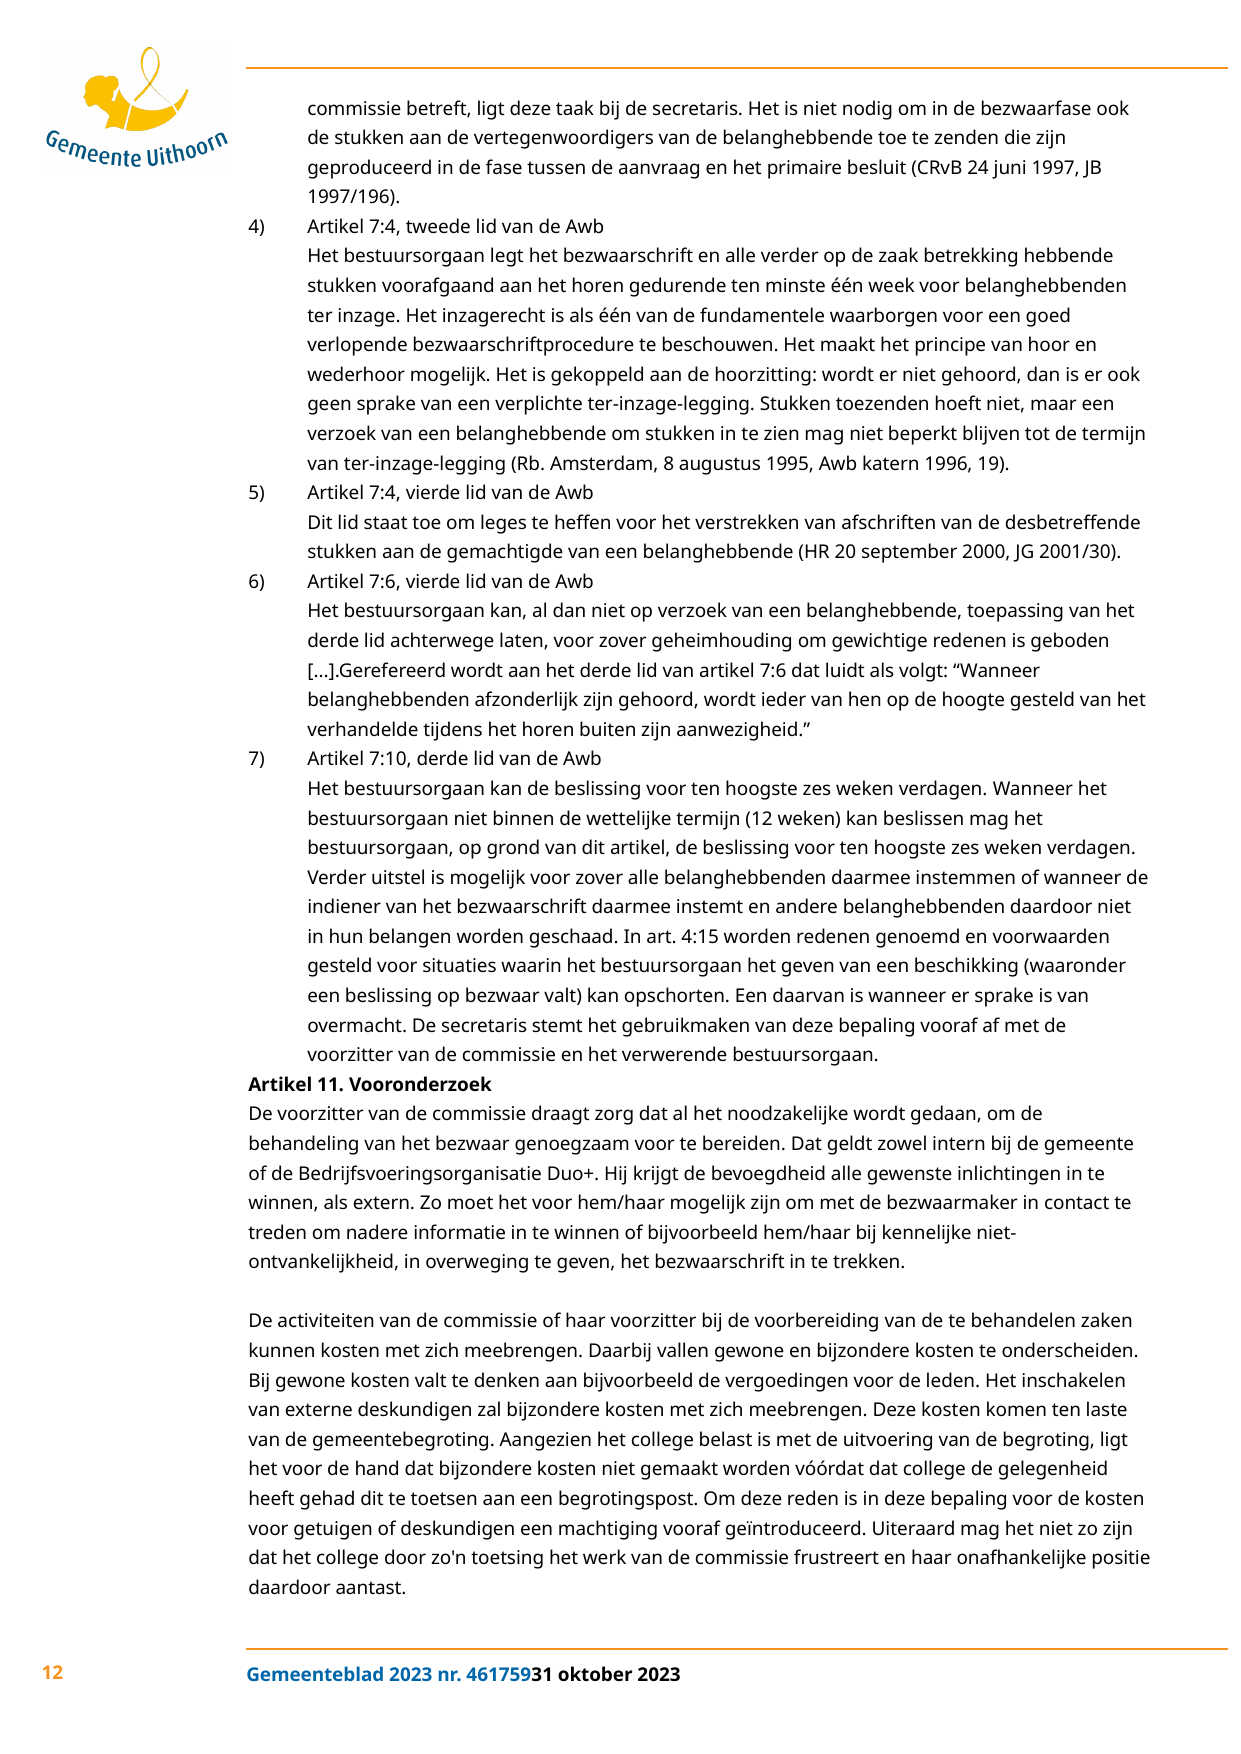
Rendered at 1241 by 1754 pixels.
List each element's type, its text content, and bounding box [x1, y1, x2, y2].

picture [41, 47, 231, 172]
list Artikel 7:10, derde lid van de Awb [248, 746, 1152, 771]
list Dit lid staat toe om leges te heffen voor het verstrekken van afschriften van de desbetreffende stukken aan de gemachtigde van een belanghebbende (HR 20 september 2000, JG 2001/30). [248, 509, 1152, 564]
text De voorzitter van de commissie draagt zorg dat al het noodzakelijke wordt gedaan, om de behandeling van het bezwaar genoegzaam voor te bereiden. Dat geldt zowel intern bij de gemeente of de Bedrijfsvoeringsorganisatie Duo+. Hij krijgt de bevoegdheid alle gewenste inlichtingen in te winnen, als extern. Zo moet het voor hem/haar mogelijk zijn om met de bezwaarmaker in contact te treden om nadere informatie in te winnen of bijvoorbeeld hem/haar bij kennelijke niet-ontvankelijkheid, in overweging te geven, het bezwaarschrift in te trekken. [248, 1101, 1152, 1274]
list Artikel 7:4, tweede lid van de Awb [248, 213, 1152, 239]
text Artikel 11. Vooronderzoek [248, 1071, 1152, 1097]
list commissie betreft, ligt deze taak bij de secretaris. Het is niet nodig om in de bezwaarfase ook de stukken aan de vertegenwoordigers van de belanghebbende toe te zenden die zijn geproduceerd in de fase tussen de aanvraag en het primaire besluit (CRvB 24 juni 1997, JB 1997/196). [248, 95, 1152, 209]
list Artikel 7:6, vierde lid van de Awb [248, 568, 1152, 594]
text De activiteiten van de commissie of haar voorzitter bij de voorbereiding van de te behandelen zaken kunnen kosten met zich meebrengen. Daarbij vallen gewone en bijzondere kosten te onderscheiden. Bij gewone kosten valt te denken aan bijvoorbeeld de vergoedingen voor de leden. Het inschakelen van externe deskundigen zal bijzondere kosten met zich meebrengen. Deze kosten komen ten laste van de gemeentebegroting. Aangezien het college belast is met de uitvoering van de begroting, ligt het voor de hand dat bijzondere kosten niet gemaakt worden vóórdat dat college de gelegenheid heeft gehad dit te toetsen aan een begrotingspost. Om deze reden is in deze bepaling voor de kosten voor getuigen of deskundigen een machtiging vooraf geïntroduceerd. Uiteraard mag het niet zo zijn dat het college door zo'n toetsing het werk van de commissie frustreert en haar onafhankelijke positie daardoor aantast. [248, 1308, 1152, 1600]
list Het bestuursorgaan kan, al dan niet op verzoek van een belanghebbende, toepassing van het derde lid achterwege laten, voor zover geheimhouding om gewichtige redenen is geboden [...].Gerefereerd wordt aan het derde lid van artikel 7:6 dat luidt als volgt: “Wanneer belanghebbenden afzonderlijk zijn gehoord, wordt ieder van hen op de hoogte gesteld van het verhandelde tijdens het horen buiten zijn aanwezigheid.” [248, 598, 1152, 742]
list Artikel 7:4, vierde lid van de Awb [248, 479, 1152, 505]
list Het bestuursorgaan kan de beslissing voor ten hoogste zes weken verdagen. Wanneer het bestuursorgaan niet binnen de wettelijke termijn (12 weken) kan beslissen mag het bestuursorgaan, op grond van dit artikel, de beslissing voor ten hoogste zes weken verdagen. Verder uitstel is mogelijk voor zover alle belanghebbenden daarmee instemmen of wanneer de indiener van het bezwaarschrift daarmee instemt en andere belanghebbenden daardoor niet in hun belangen worden geschaad. In art. 4:15 worden redenen genoemd en voorwaarden gesteld voor situaties waarin het bestuursorgaan het geven van een beschikking (waaronder een beslissing op bezwaar valt) kan opschorten. Een daarvan is wanneer er sprake is van overmacht. De secretaris stemt het gebruikmaken van deze bepaling vooraf af met de voorzitter van de commissie en het verwerende bestuursorgaan. [248, 775, 1152, 1067]
list Het bestuursorgaan legt het bezwaarschrift en alle verder op de zaak betrekking hebbende stukken voorafgaand aan het horen gedurende ten minste één week voor belanghebbenden ter inzage. Het inzagerecht is als één van de fundamentele waarborgen voor een goed verlopende bezwaarschriftprocedure te beschouwen. Het maakt het principe van hoor en wederhoor mogelijk. Het is gekoppeld aan de hoorzitting: wordt er niet gehoord, dan is er ook geen sprake van een verplichte ter-inzage-legging. Stukken toezenden hoeft niet, maar een verzoek van een belanghebbende om stukken in te zien mag niet beperkt blijven tot de termijn van ter-inzage-legging (Rb. Amsterdam, 8 augustus 1995, Awb katern 1996, 19). [248, 243, 1152, 476]
